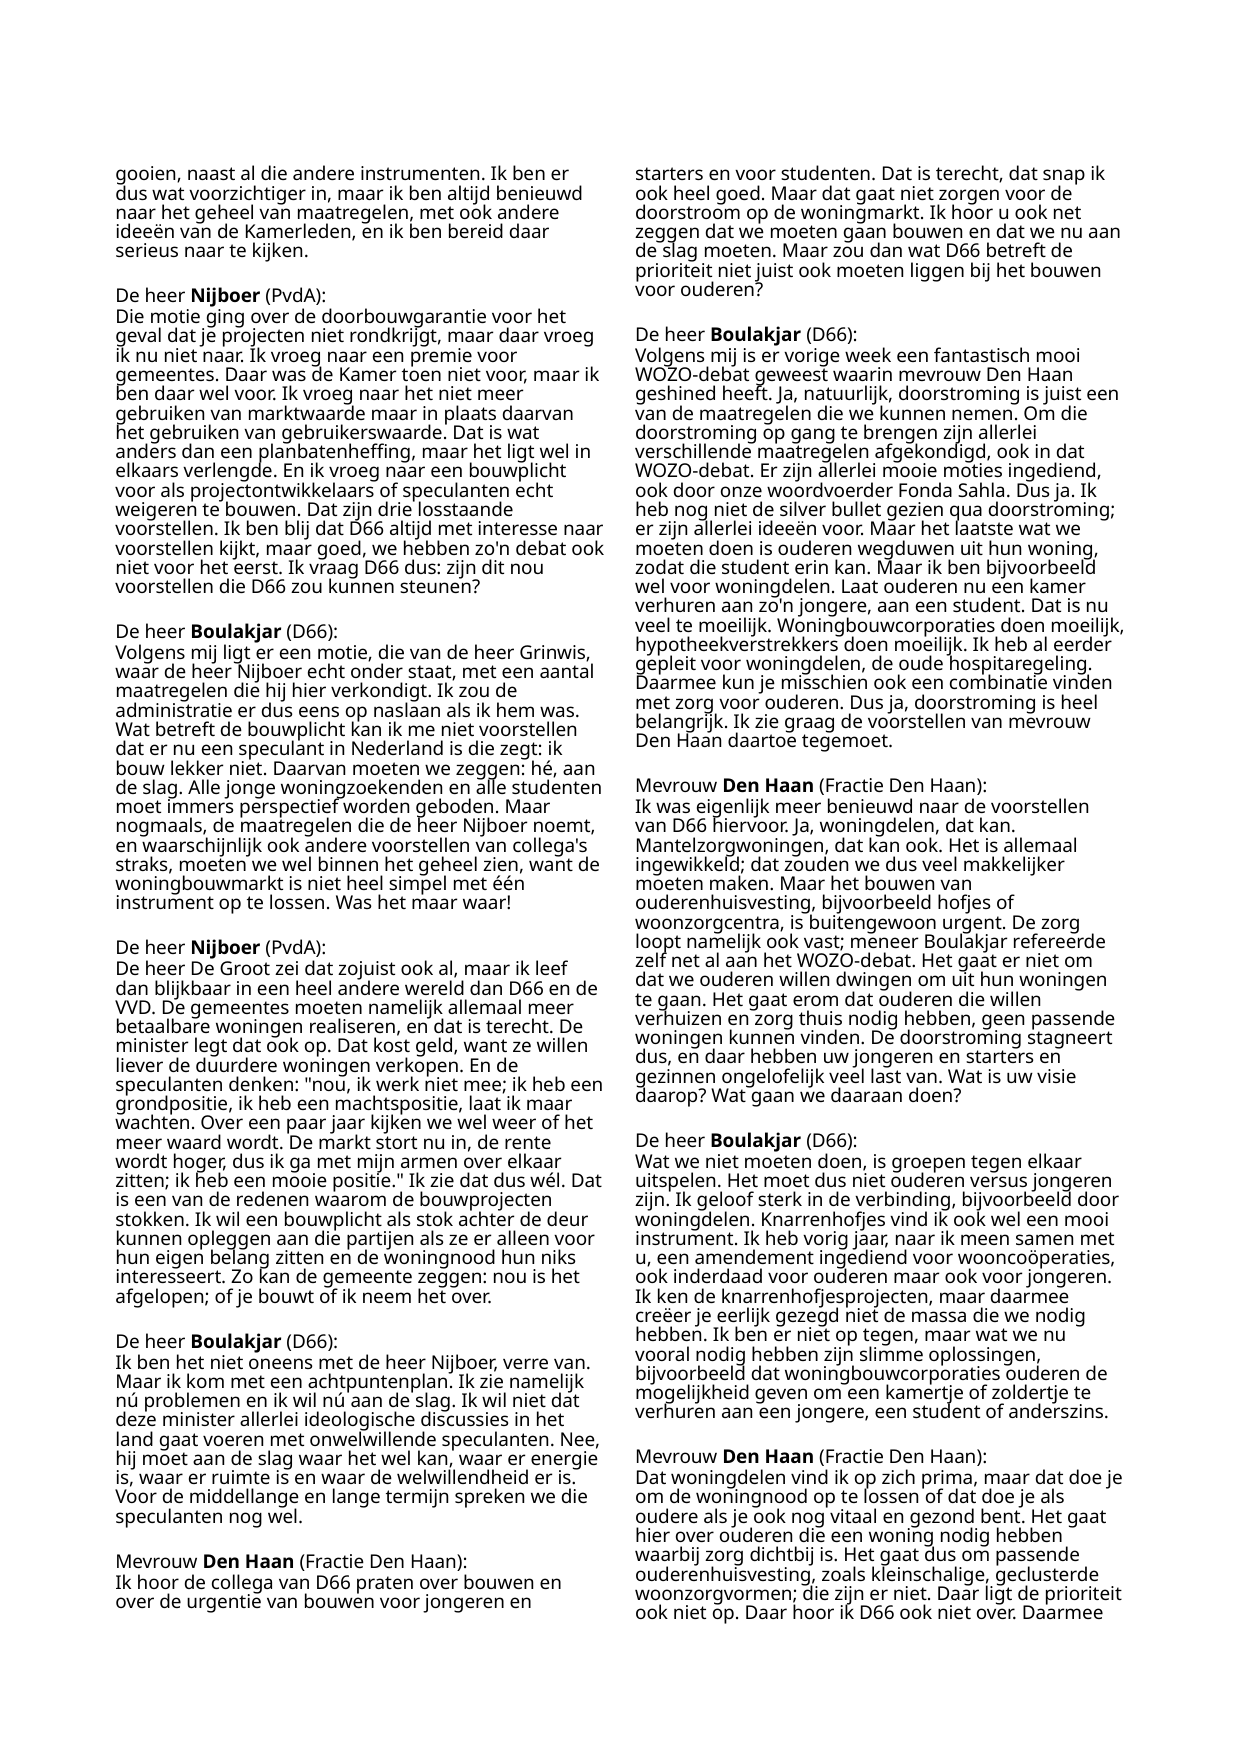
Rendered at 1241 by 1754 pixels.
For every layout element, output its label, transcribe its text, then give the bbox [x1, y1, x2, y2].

text De heer De Groot zei dat zojuist ook al, maar ik leef dan blijkbaar in een heel andere wereld dan D66 en de VVD. De gemeentes moeten namelijk allemaal meer betaalbare woningen realiseren, en dat is terecht. De minister legt dat ook op. Dat kost geld, want ze willen liever de duurdere woningen verkopen. En de speculanten denken: "nou, ik werk niet mee; ik heb een grondpositie, ik heb een machtspositie, laat ik maar wachten. Over een paar jaar kijken we wel weer of het meer waard wordt. De markt stort nu in, de rente wordt hoger, dus ik ga met mijn armen over elkaar zitten; ik heb een mooie positie." Ik zie dat dus wél. Dat is een van de redenen waarom de bouwprojecten stokken. Ik wil een bouwplicht als stok achter de deur kunnen opleggen aan die partijen als ze er alleen voor hun eigen belang zitten en de woningnood hun niks interesseert. Zo kan de gemeente zeggen: nou is het afgelopen; of je bouwt of ik neem het over. [115, 960, 605, 1307]
text Mevrouw Den Haan (Fractie Den Haan): [635, 1443, 1125, 1469]
text Ik ben het niet oneens met de heer Nijboer, verre van. Maar ik kom met een achtpuntenplan. Ik zie namelijk nú problemen en ik wil nú aan de slag. Ik wil niet dat deze minister allerlei ideologische discussies in het land gaat voeren met onwelwillende speculanten. Nee, hij moet aan de slag waar het wel kan, waar er energie is, waar er ruimte is en waar de welwillendheid er is. Voor de middellange en lange termijn spreken we die speculanten nog wel. [115, 1354, 605, 1527]
text De heer Boulakjar (D66): [635, 321, 1125, 347]
text Wat we niet moeten doen, is groepen tegen elkaar uitspelen. Het moet dus niet ouderen versus jongeren zijn. Ik geloof sterk in de verbinding, bijvoorbeeld door woningdelen. Knarrenhofjes vind ik ook wel een mooi instrument. Ik heb vorig jaar, naar ik meen samen met u, een amendement ingediend voor wooncoöperaties, ook inderdaad voor ouderen maar ook voor jongeren. Ik ken de knarrenhofjesprojecten, maar daarmee creëer je eerlijk gezegd niet de massa die we nodig hebben. Ik ben er niet op tegen, maar wat we nu vooral nodig hebben zijn slimme oplossingen, bijvoorbeeld dat woningbouwcorporaties ouderen de mogelijkheid geven om een kamertje of zoldertje te verhuren aan een jongere, een student of anderszins. [635, 1153, 1125, 1423]
text Volgens mij is er vorige week een fantastisch mooi WOZO-debat geweest waarin mevrouw Den Haan geshined heeft. Ja, natuurlijk, doorstroming is juist een van de maatregelen die we kunnen nemen. Om die doorstroming op gang te brengen zijn allerlei verschillende maatregelen afgekondigd, ook in dat WOZO-debat. Er zijn allerlei mooie moties ingediend, ook door onze woordvoerder Fonda Sahla. Dus ja. Ik heb nog niet de silver bullet gezien qua doorstroming; er zijn allerlei ideeën voor. Maar het laatste wat we moeten doen is ouderen wegduwen uit hun woning, zodat die student erin kan. Maar ik ben bijvoorbeeld wel voor woningdelen. Laat ouderen nu een kamer verhuren aan zo'n jongere, aan een student. Dat is nu veel te moeilijk. Woningbouwcorporaties doen moeilijk, hypotheekverstrekkers doen moeilijk. Ik heb al eerder gepleit voor woningdelen, de oude hospitaregeling. Daarmee kun je misschien ook een combinatie vinden met zorg voor ouderen. Dus ja, doorstroming is heel belangrijk. Ik zie graag de voorstellen van mevrouw Den Haan daartoe tegemoet. [635, 347, 1125, 751]
text Dat woningdelen vind ik op zich prima, maar dat doe je om de woningnood op te lossen of dat doe je als oudere als je ook nog vitaal en gezond bent. Het gaat hier over ouderen die een woning nodig hebben waarbij zorg dichtbij is. Het gaat dus om passende ouderenhuisvesting, zoals kleinschalige, geclusterde woonzorgvormen; die zijn er niet. Daar ligt de prioriteit ook niet op. Daar hoor ik D66 ook niet over. Daarmee [635, 1469, 1125, 1623]
text De heer Nijboer (PvdA): [115, 282, 605, 308]
text Mevrouw Den Haan (Fractie Den Haan): [115, 1548, 605, 1574]
text Volgens mij ligt er een motie, die van de heer Grinwis, waar de heer Nijboer echt onder staat, met een aantal maatregelen die hij hier verkondigt. Ik zou de administratie er dus eens op naslaan als ik hem was. Wat betreft de bouwplicht kan ik me niet voorstellen dat er nu een speculant in Nederland is die zegt: ik bouw lekker niet. Daarvan moeten we zeggen: hé, aan de slag. Alle jonge woningzoekenden en alle studenten moet immers perspectief worden geboden. Maar nogmaals, de maatregelen die de heer Nijboer noemt, en waarschijnlijk ook andere voorstellen van collega's straks, moeten we wel binnen het geheel zien, want de woningbouwmarkt is niet heel simpel met één instrument op te lossen. Was het maar waar! [115, 644, 605, 914]
text De heer Boulakjar (D66): [635, 1127, 1125, 1153]
text starters en voor studenten. Dat is terecht, dat snap ik ook heel goed. Maar dat gaat niet zorgen voor de doorstroom op de woningmarkt. Ik hoor u ook net zeggen dat we moeten gaan bouwen en dat we nu aan de slag moeten. Maar zou dan wat D66 betreft de prioriteit niet juist ook moeten liggen bij het bouwen voor ouderen? [635, 165, 1125, 300]
text Ik was eigenlijk meer benieuwd naar de voorstellen van D66 hiervoor. Ja, woningdelen, dat kan. Mantelzorgwoningen, dat kan ook. Het is allemaal ingewikkeld; dat zouden we dus veel makkelijker moeten maken. Maar het bouwen van ouderenhuisvesting, bijvoorbeeld hofjes of woonzorgcentra, is buitengewoon urgent. De zorg loopt namelijk ook vast; meneer Boulakjar refereerde zelf net al aan het WOZO-debat. Het gaat er niet om dat we ouderen willen dwingen om uit hun woningen te gaan. Het gaat erom dat ouderen die willen verhuizen en zorg thuis nodig hebben, geen passende woningen kunnen vinden. De doorstroming stagneert dus, en daar hebben uw jongeren en starters en gezinnen ongelofelijk veel last van. Wat is uw visie daarop? Wat gaan we daaraan doen? [635, 798, 1125, 1106]
text gooien, naast al die andere instrumenten. Ik ben er dus wat voorzichtiger in, maar ik ben altijd benieuwd naar het geheel van maatregelen, met ook andere ideeën van de Kamerleden, en ik ben bereid daar serieus naar te kijken. [115, 165, 605, 262]
text De heer Boulakjar (D66): [115, 1328, 605, 1354]
text De heer Nijboer (PvdA): [115, 934, 605, 960]
text De heer Boulakjar (D66): [115, 618, 605, 644]
text Ik hoor de collega van D66 praten over bouwen en over de urgentie van bouwen voor jongeren en [115, 1574, 605, 1612]
text Die motie ging over de doorbouwgarantie voor het geval dat je projecten niet rondkrijgt, maar daar vroeg ik nu niet naar. Ik vroeg naar een premie voor gemeentes. Daar was de Kamer toen niet voor, maar ik ben daar wel voor. Ik vroeg naar het niet meer gebruiken van marktwaarde maar in plaats daarvan het gebruiken van gebruikerswaarde. Dat is wat anders dan een planbatenheffing, maar het ligt wel in elkaars verlengde. En ik vroeg naar een bouwplicht voor als projectontwikkelaars of speculanten echt weigeren te bouwen. Dat zijn drie losstaande voorstellen. Ik ben blij dat D66 altijd met interesse naar voorstellen kijkt, maar goed, we hebben zo'n debat ook niet voor het eerst. Ik vraag D66 dus: zijn dit nou voorstellen die D66 zou kunnen steunen? [115, 308, 605, 597]
text Mevrouw Den Haan (Fractie Den Haan): [635, 772, 1125, 798]
